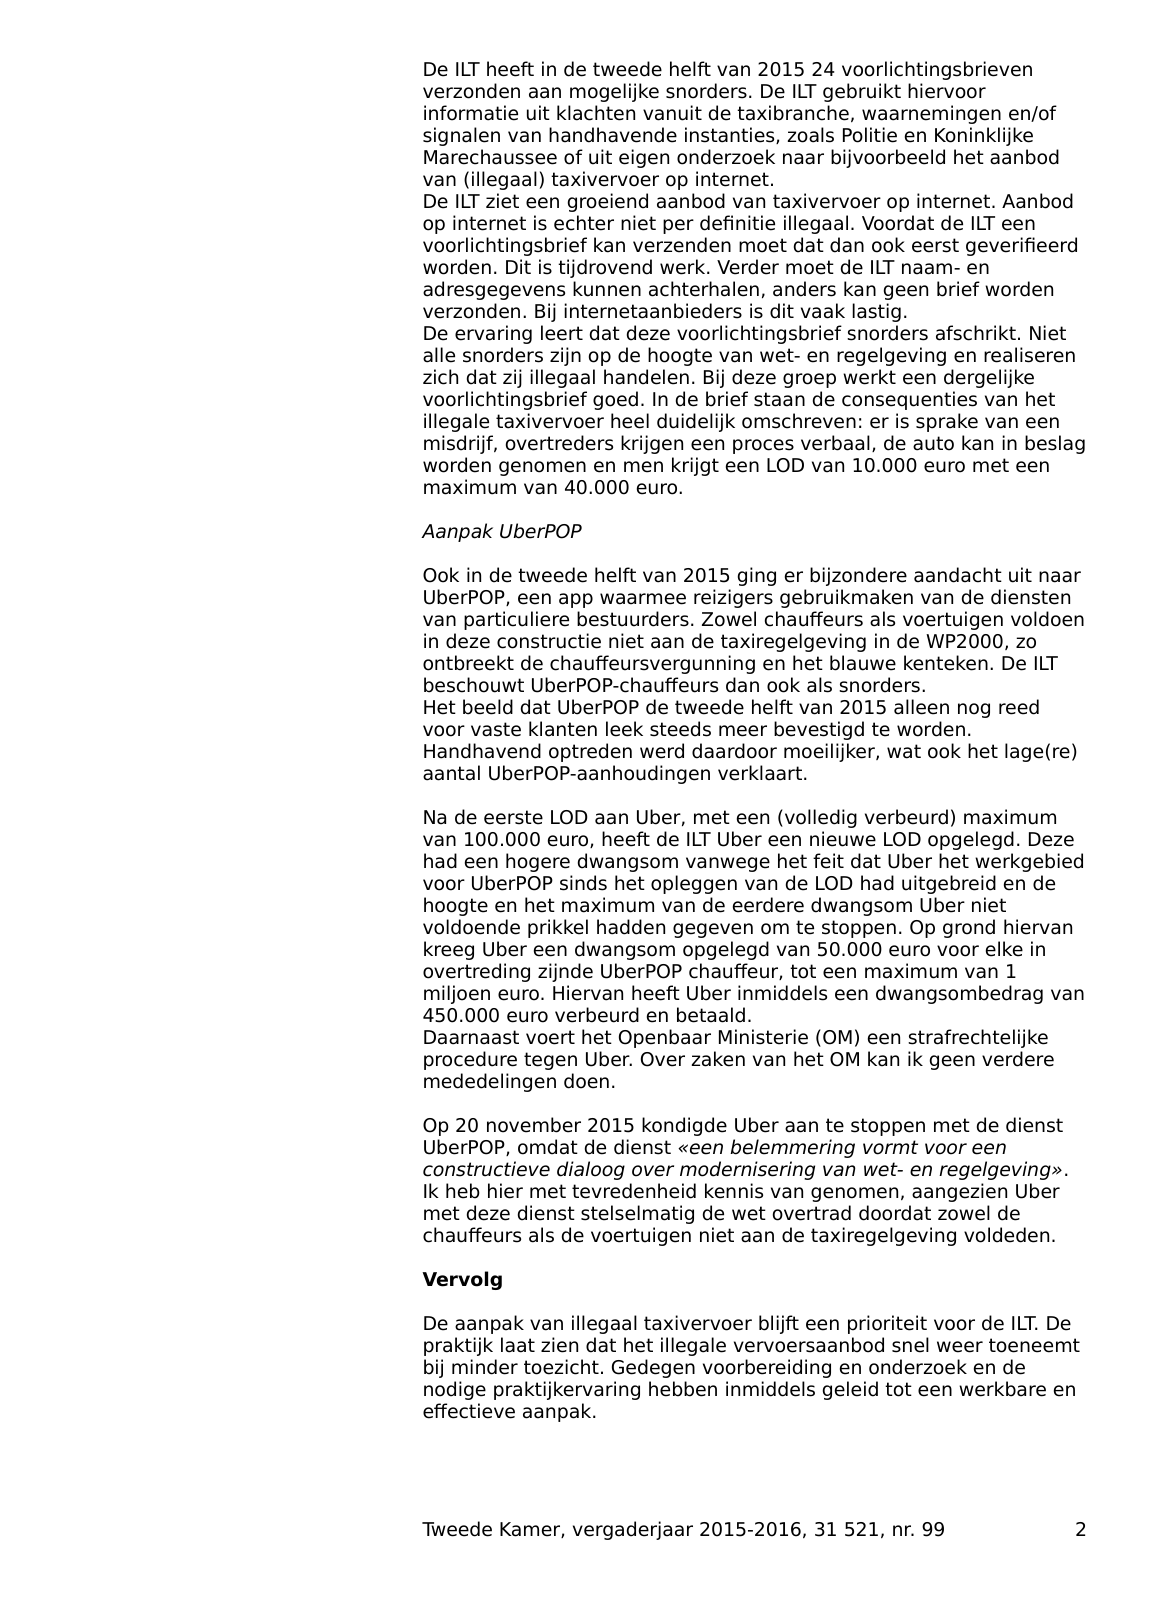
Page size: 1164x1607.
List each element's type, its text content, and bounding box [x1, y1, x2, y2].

text De ILT ziet een groeiend aanbod van taxivervoer op internet. Aanbod op internet is echter niet per definitie illegaal. Voordat de ILT een voorlichtingsbrief kan verzenden moet dat dan ook eerst geverifieerd worden. Dit is tijdrovend werk. Verder moet de ILT naam- en adresgegevens kunnen achterhalen, anders kan geen brief worden verzonden. Bij internetaanbieders is dit vaak lastig. [422, 191, 1087, 323]
text De ILT heeft in de tweede helft van 2015 24 voorlichtingsbrieven verzonden aan mogelijke snorders. De ILT gebruikt hiervoor informatie uit klachten vanuit de taxibranche, waarnemingen en/of signalen van handhavende instanties, zoals Politie en Koninklijke Marechaussee of uit eigen onderzoek naar bijvoorbeeld het aanbod van (illegaal) taxivervoer op internet. [422, 59, 1087, 191]
text Daarnaast voert het Openbaar Ministerie (OM) een strafrechtelijke procedure tegen Uber. Over zaken van het OM kan ik geen verdere mededelingen doen. [422, 1027, 1087, 1093]
subtitle Aanpak UberPOP [422, 521, 1087, 543]
text Het beeld dat UberPOP de tweede helft van 2015 alleen nog reed voor vaste klanten leek steeds meer bevestigd te worden. Handhavend optreden werd daardoor moeilijker, wat ook het lage(re) aantal UberPOP-aanhoudingen verklaart. [422, 697, 1087, 785]
text Na de eerste LOD aan Uber, met een (volledig verbeurd) maximum van 100.000 euro, heeft de ILT Uber een nieuwe LOD opgelegd. Deze had een hogere dwangsom vanwege het feit dat Uber het werkgebied voor UberPOP sinds het opleggen van de LOD had uitgebreid en de hoogte en het maximum van de eerdere dwangsom Uber niet voldoende prikkel hadden gegeven om te stoppen. Op grond hiervan kreeg Uber een dwangsom opgelegd van 50.000 euro voor elke in overtreding zijnde UberPOP chauffeur, tot een maximum van 1 miljoen euro. Hiervan heeft Uber inmiddels een dwangsombedrag van 450.000 euro verbeurd en betaald. [422, 807, 1087, 1027]
subtitle Vervolg [422, 1269, 1087, 1291]
text De ervaring leert dat deze voorlichtingsbrief snorders afschrikt. Niet alle snorders zijn op de hoogte van wet- en regelgeving en realiseren zich dat zij illegaal handelen. Bij deze groep werkt een dergelijke voorlichtingsbrief goed. In de brief staan de consequenties van het illegale taxivervoer heel duidelijk omschreven: er is sprake van een misdrijf, overtreders krijgen een proces verbaal, de auto kan in beslag worden genomen en men krijgt een LOD van 10.000 euro met een maximum van 40.000 euro. [422, 323, 1087, 499]
text Ook in de tweede helft van 2015 ging er bijzondere aandacht uit naar UberPOP, een app waarmee reizigers gebruikmaken van de diensten van particuliere bestuurders. Zowel chauffeurs als voertuigen voldoen in deze constructie niet aan de taxiregelgeving in de WP2000, zo ontbreekt de chauffeursvergunning en het blauwe kenteken. De ILT beschouwt UberPOP-chauffeurs dan ook als snorders. [422, 565, 1087, 697]
text Op 20 november 2015 kondigde Uber aan te stoppen met de dienst UberPOP, omdat de dienst «een belemmering vormt voor een constructieve dialoog over modernisering van wet- en regelgeving». Ik heb hier met tevredenheid kennis van genomen, aangezien Uber met deze dienst stelselmatig de wet overtrad doordat zowel de chauffeurs als de voertuigen niet aan de taxiregelgeving voldeden. [422, 1115, 1087, 1247]
text De aanpak van illegaal taxivervoer blijft een prioriteit voor de ILT. De praktijk laat zien dat het illegale vervoersaanbod snel weer toeneemt bij minder toezicht. Gedegen voorbereiding en onderzoek en de nodige praktijkervaring hebben inmiddels geleid tot een werkbare en effectieve aanpak. [422, 1313, 1087, 1423]
